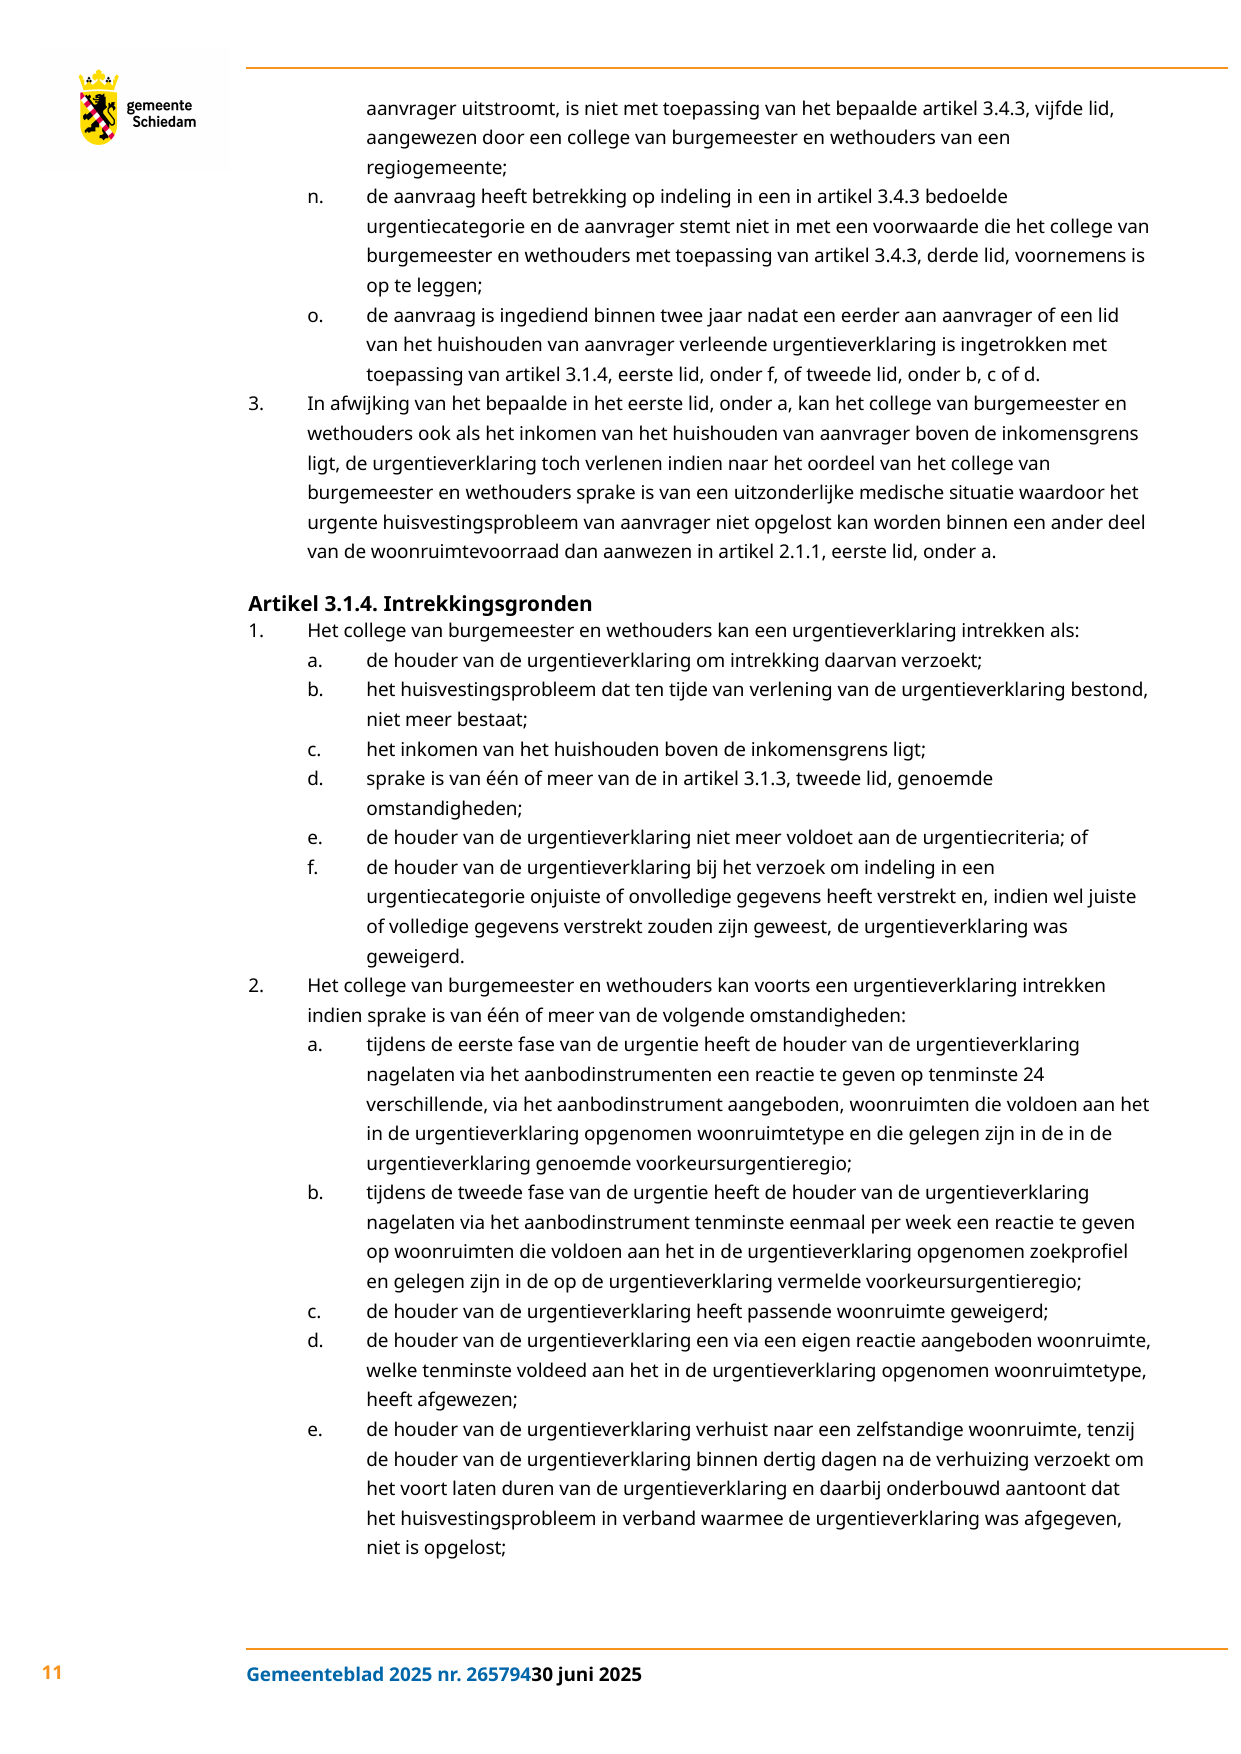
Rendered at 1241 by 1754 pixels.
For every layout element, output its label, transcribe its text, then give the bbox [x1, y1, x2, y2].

list de houder van de urgentieverklaring niet meer voldoet aan de urgentiecriteria; of [307, 824, 1152, 850]
list de aanvraag is ingediend binnen twee jaar nadat een eerder aan aanvrager of een lid van het huishouden van aanvrager verleende urgentieverklaring is ingetrokken met toepassing van artikel 3.1.4, eerste lid, onder f, of tweede lid, onder b, c of d. [307, 302, 1152, 387]
text Artikel 3.1.4. Intrekkingsgronden [248, 589, 1152, 617]
list de houder van de urgentieverklaring heeft passende woonruimte geweigerd; [307, 1298, 1152, 1323]
list aanvrager uitstroomt, is niet met toepassing van het bepaalde artikel 3.4.3, vijfde lid, aangewezen door een college van burgemeester en wethouders van een regiogemeente; [307, 95, 1152, 180]
list Het college van burgemeester en wethouders kan een urgentieverklaring intrekken als: [248, 617, 1152, 643]
list tijdens de eerste fase van de urgentie heeft de houder van de urgentieverklaring nagelaten via het aanbodinstrumenten een reactie te geven op tenminste 24 verschillende, via het aanbodinstrument aangeboden, woonruimten die voldoen aan het in de urgentieverklaring opgenomen woonruimtetype en die gelegen zijn in de in de urgentieverklaring genoemde voorkeursurgentieregio; [307, 1032, 1152, 1176]
list het huisvestingsprobleem dat ten tijde van verlening van de urgentieverklaring bestond, niet meer bestaat; [307, 677, 1152, 732]
list Het college van burgemeester en wethouders kan voorts een urgentieverklaring intrekken indien sprake is van één of meer van de volgende omstandigheden: [248, 972, 1152, 1028]
list sprake is van één of meer van de in artikel 3.1.3, tweede lid, genoemde omstandigheden; [307, 765, 1152, 821]
list de houder van de urgentieverklaring een via een eigen reactie aangeboden woonruimte, welke tenminste voldeed aan het in de urgentieverklaring opgenomen woonruimtetype, heeft afgewezen; [307, 1327, 1152, 1412]
list de aanvraag heeft betrekking op indeling in een in artikel 3.4.3 bedoelde urgentiecategorie en de aanvrager stemt niet in met een voorwaarde die het college van burgemeester en wethouders met toepassing van artikel 3.4.3, derde lid, voornemens is op te leggen; [307, 183, 1152, 298]
picture [41, 47, 231, 172]
list het inkomen van het huishouden boven de inkomensgrens ligt; [307, 736, 1152, 761]
list de houder van de urgentieverklaring bij het verzoek om indeling in een urgentiecategorie onjuiste of onvolledige gegevens heeft verstrekt en, indien wel juiste of volledige gegevens verstrekt zouden zijn geweest, de urgentieverklaring was geweigerd. [307, 854, 1152, 968]
list de houder van de urgentieverklaring verhuist naar een zelfstandige woonruimte, tenzij de houder van de urgentieverklaring binnen dertig dagen na de verhuizing verzoekt om het voort laten duren van de urgentieverklaring en daarbij onderbouwd aantoont dat het huisvestingsprobleem in verband waarmee de urgentieverklaring was afgegeven, niet is opgelost; [307, 1416, 1152, 1560]
list de houder van de urgentieverklaring om intrekking daarvan verzoekt; [307, 647, 1152, 673]
list tijdens de tweede fase van de urgentie heeft de houder van de urgentieverklaring nagelaten via het aanbodinstrument tenminste eenmaal per week een reactie te geven op woonruimten die voldoen aan het in de urgentieverklaring opgenomen zoekprofiel en gelegen zijn in de op de urgentieverklaring vermelde voorkeursurgentieregio; [307, 1179, 1152, 1294]
list In afwijking van het bepaalde in het eerste lid, onder a, kan het college van burgemeester en wethouders ook als het inkomen van het huishouden van aanvrager boven de inkomensgrens ligt, de urgentieverklaring toch verlenen indien naar het oordeel van het college van burgemeester en wethouders sprake is van een uitzonderlijke medische situatie waardoor het urgente huisvestingsprobleem van aanvrager niet opgelost kan worden binnen een ander deel van de woonruimtevoorraad dan aanwezen in artikel 2.1.1, eerste lid, onder a. [248, 391, 1152, 564]
